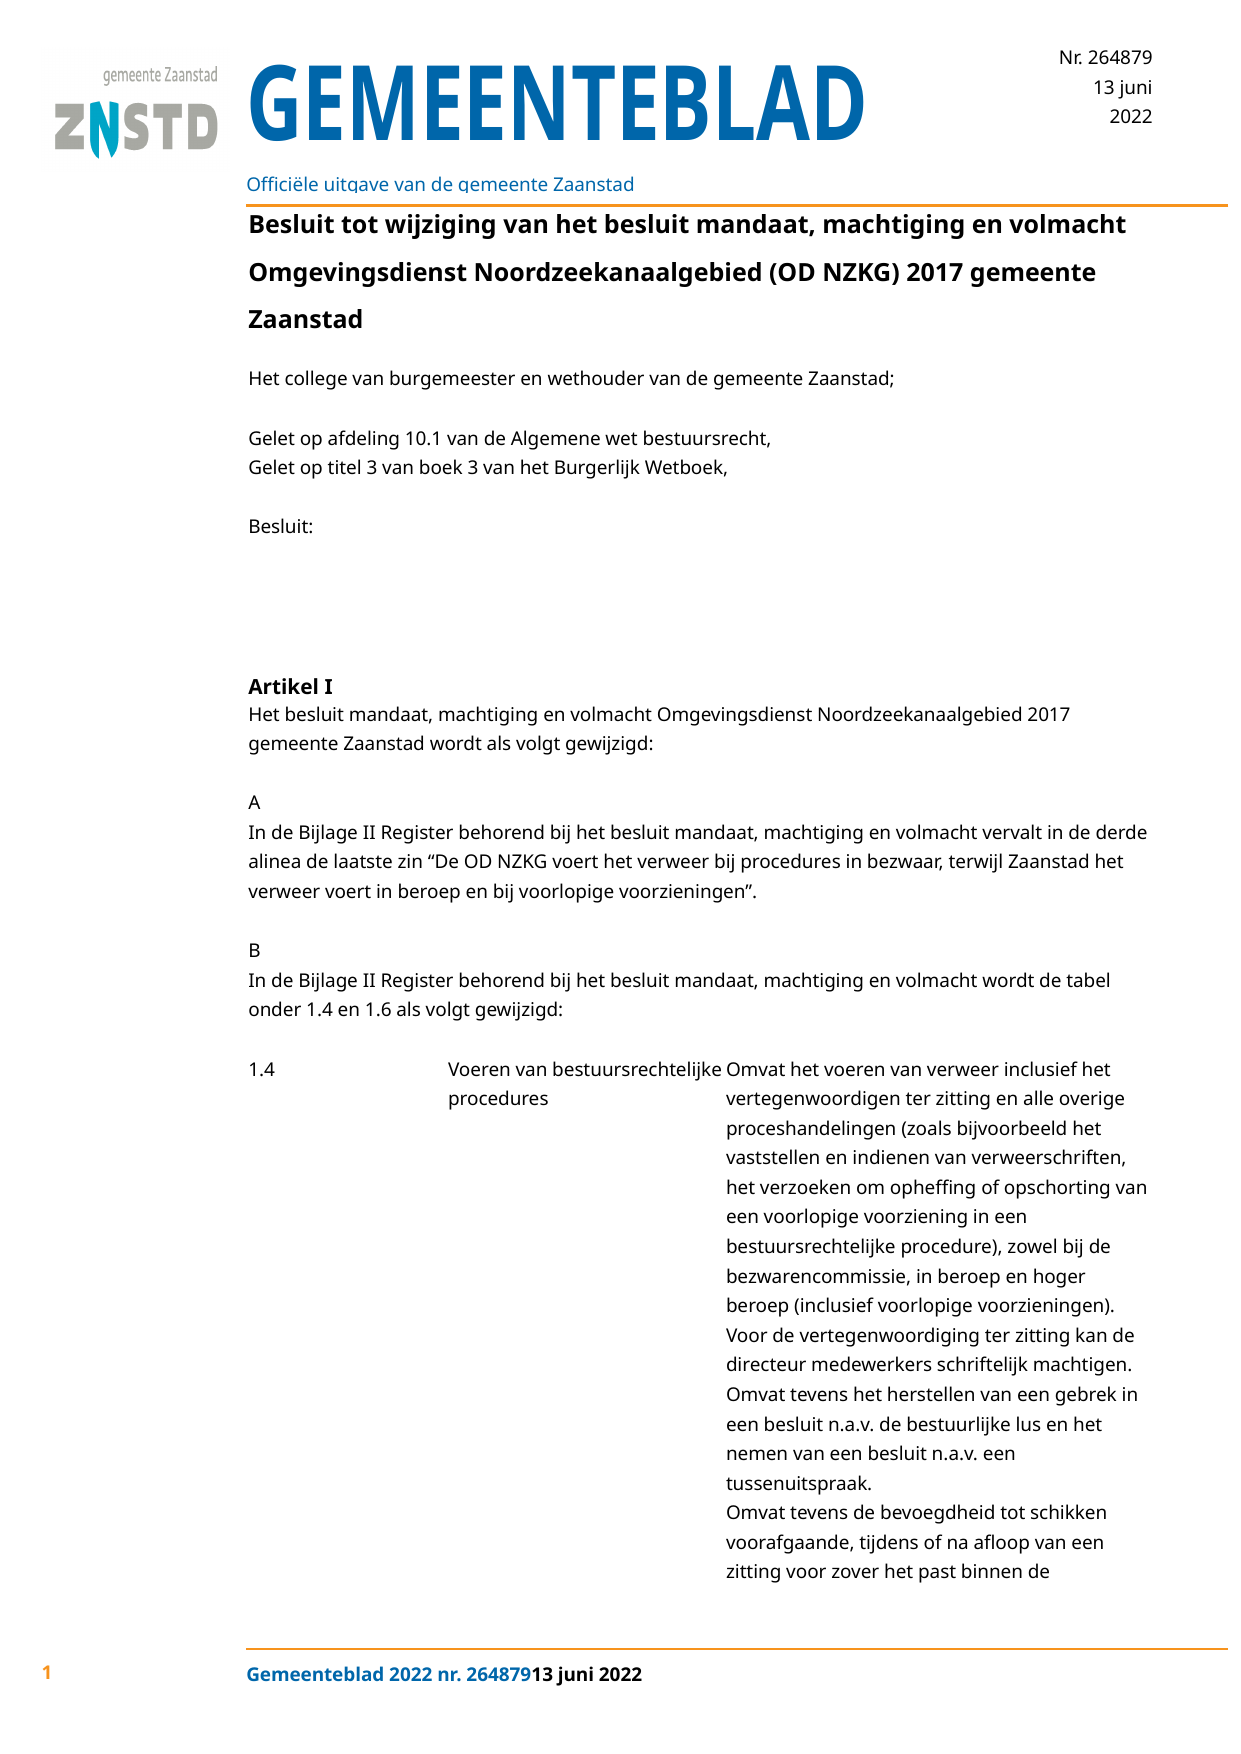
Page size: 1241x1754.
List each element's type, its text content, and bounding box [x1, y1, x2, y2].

table_header Voeren van bestuursrechtelijke procedures [448, 1056, 726, 1584]
table_header 1.4 [248, 1056, 448, 1584]
text Artikel I [248, 672, 1152, 701]
text Besluit: [248, 513, 1152, 539]
text In de Bijlage II Register behorend bij het besluit mandaat, machtiging en volmacht vervalt in de derde alinea de laatste zin “De OD NZKG voert het verweer bij procedures in bezwaar, terwijl Zaanstad het verweer voert in beroep en bij voorlopige voorzieningen”. [248, 819, 1152, 904]
text Gelet op titel 3 van boek 3 van het Burgerlijk Wetboek, [248, 454, 1152, 480]
table_header Omvat het voeren van verweer inclusief het vertegenwoordigen ter zitting en alle overige proceshandelingen (zoals bijvoorbeeld het vaststellen en indienen van verweerschriften, het verzoeken om opheffing of opschorting van een voorlopige voorziening in een bestuursrechtelijke procedure), zowel bij de bezwarencommissie, in beroep en hoger beroep (inclusief voorlopige voorzieningen). Voor de vertegenwoordiging ter zitting kan de directeur medewerkers schriftelijk machtigen. Omvat tevens het herstellen van een gebrek in een besluit n.a.v. de bestuurlijke lus en het nemen van een besluit n.a.v. een tussenuitspraak. Omvat tevens de bevoegdheid tot schikken voorafgaande, tijdens of na afloop van een zitting voor zover het past binnen de [726, 1056, 1152, 1584]
text Gelet op afdeling 10.1 van de Algemene wet bestuursrecht, [248, 425, 1152, 450]
text In de Bijlage II Register behorend bij het besluit mandaat, machtiging en volmacht wordt de tabel onder 1.4 en 1.6 als volgt gewijzigd: [248, 967, 1152, 1022]
text A [248, 789, 1152, 815]
text B [248, 937, 1152, 963]
text Besluit tot wijziging van het besluit mandaat, machtiging en volmacht Omgevingsdienst Noordzeekanaalgebied (OD NZKG) 2017 gemeente Zaanstad [248, 207, 1152, 336]
text Het besluit mandaat, machtiging en volmacht Omgevingsdienst Noordzeekanaalgebied 2017 gemeente Zaanstad wordt als volgt gewijzigd: [248, 701, 1152, 756]
text Het college van burgemeester en wethouder van de gemeente Zaanstad; [248, 366, 1152, 391]
picture [41, 47, 231, 172]
